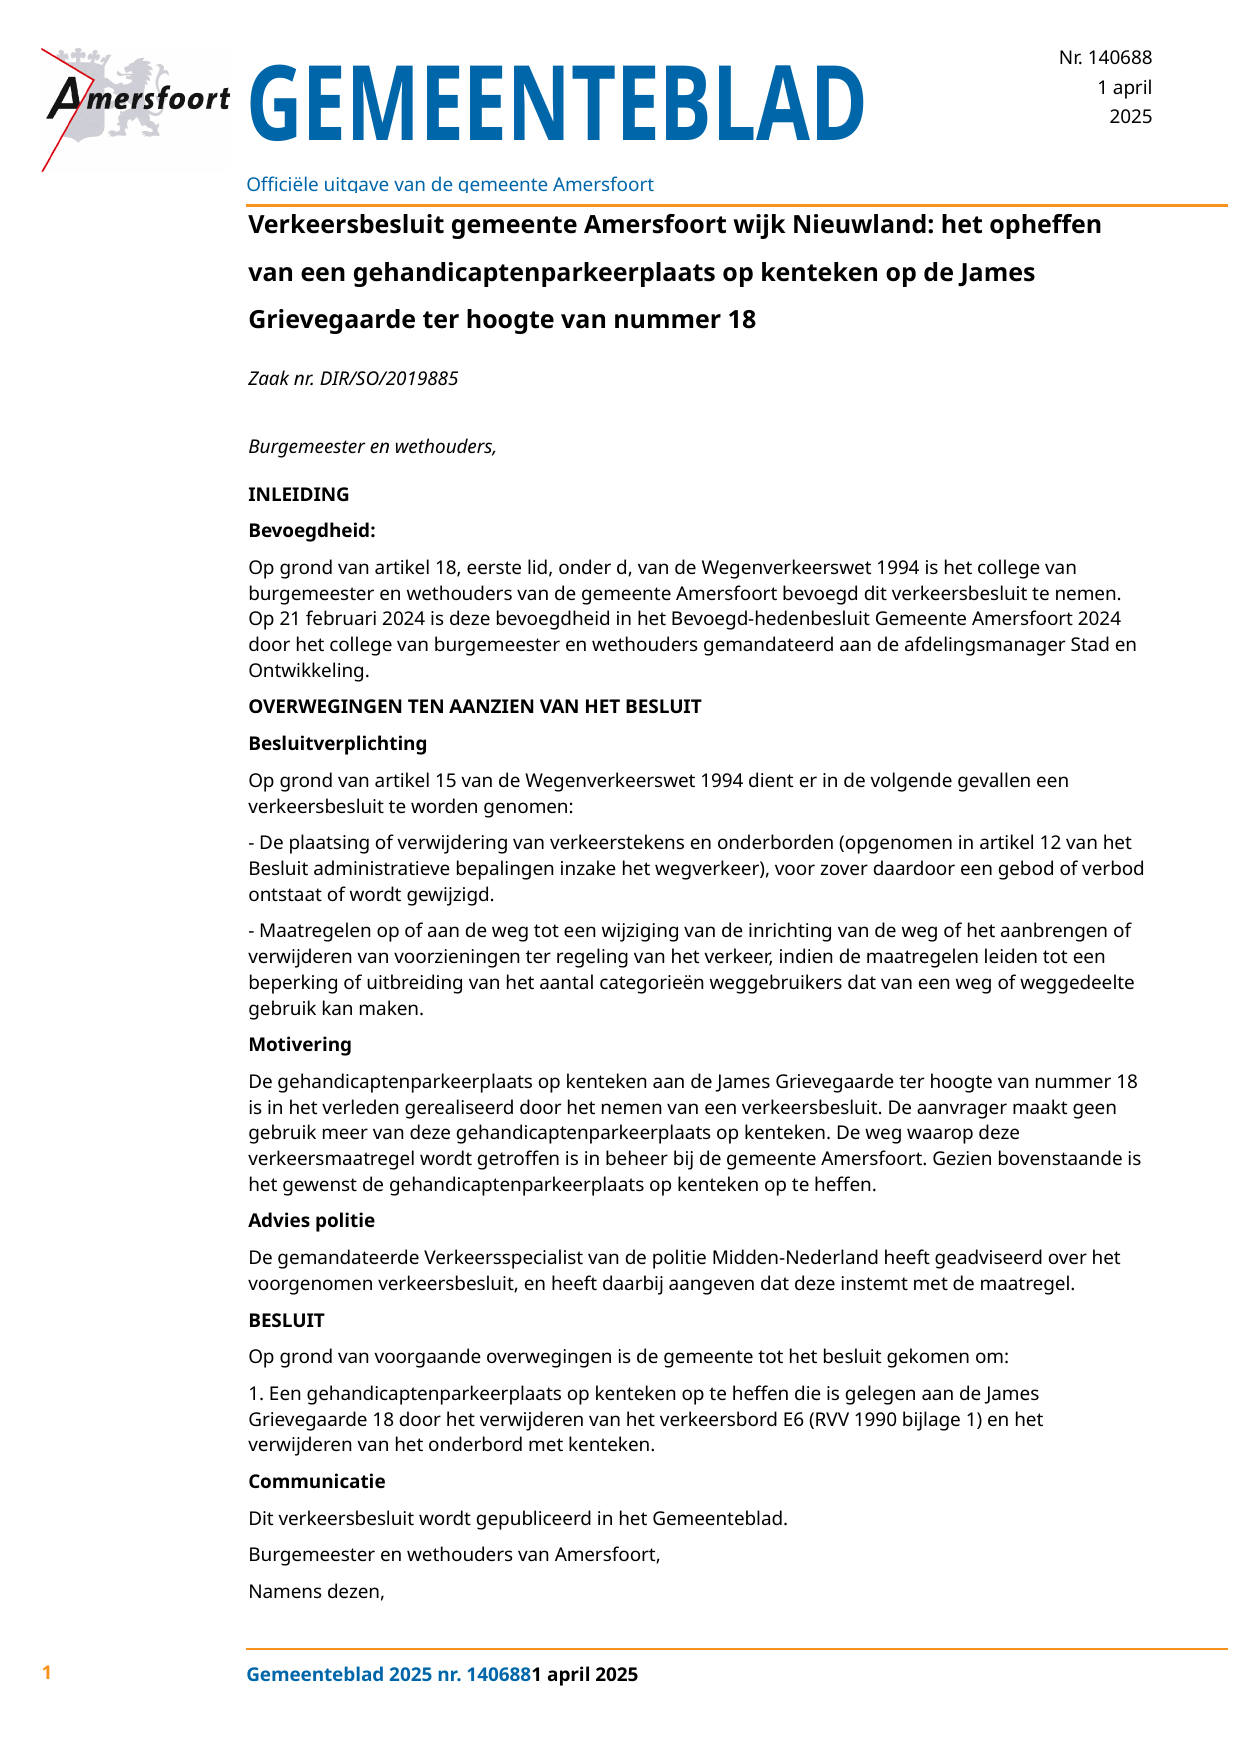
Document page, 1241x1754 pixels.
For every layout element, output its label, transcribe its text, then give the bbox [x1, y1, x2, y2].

text Op grond van artikel 18, eerste lid, onder d, van de Wegenverkeerswet 1994 is het college van burgemeester en wethouders van de gemeente Amersfoort bevoegd dit verkeersbesluit te nemen. Op 21 februari 2024 is deze bevoegdheid in het Bevoegd-hedenbesluit Gemeente Amersfoort 2024 door het college van burgemeester en wethouders gemandateerd aan de afdelingsmanager Stad en Ontwikkeling. [248, 554, 1152, 683]
text De gemandateerde Verkeersspecialist van de politie Midden-Nederland heeft geadviseerd over het voorgenomen verkeersbesluit, en heeft daarbij aangeven dat deze instemt met de maatregel. [248, 1244, 1152, 1296]
text - De plaatsing of verwijdering van verkeerstekens en onderborden (opgenomen in artikel 12 van het Besluit administratieve bepalingen inzake het wegverkeer), voor zover daardoor een gebod of verbod ontstaat of wordt gewijzigd. [248, 829, 1152, 907]
text De gehandicaptenparkeerplaats op kenteken aan de James Grievegaarde ter hoogte van nummer 18 is in het verleden gerealiseerd door het nemen van een verkeersbesluit. De aanvrager maakt geen gebruik meer van deze gehandicaptenparkeerplaats op kenteken. De weg waarop deze verkeersmaatregel wordt getroffen is in beheer bij de gemeente Amersfoort. Gezien bovenstaande is het gewenst de gehandicaptenparkeerplaats op kenteken op te heffen. [248, 1068, 1152, 1197]
text OVERWEGINGEN TEN AANZIEN VAN HET BESLUIT [248, 694, 1152, 719]
text Bevoegdheid: [248, 517, 1152, 543]
text Zaak nr. DIR/SO/2019885 [248, 366, 1152, 391]
text Op grond van artikel 15 van de Wegenverkeerswet 1994 dient er in de volgende gevallen een verkeersbesluit te worden genomen: [248, 767, 1152, 818]
text Besluitverplichting [248, 730, 1152, 756]
text Op grond van voorgaande overwegingen is de gemeente tot het besluit gekomen om: [248, 1343, 1152, 1369]
text Burgemeester en wethouders van Amersfoort, [248, 1542, 1152, 1567]
text Namens dezen, [248, 1578, 1152, 1604]
text Motivering [248, 1031, 1152, 1057]
text INLEIDING [248, 481, 1152, 507]
text Burgemeester en wethouders, [248, 433, 1152, 459]
text Communicatie [248, 1468, 1152, 1494]
text Advies politie [248, 1208, 1152, 1233]
text 1. Een gehandicaptenparkeerplaats op kenteken op te heffen die is gelegen aan de James Grievegaarde 18 door het verwijderen van het verkeersbord E6 (RVV 1990 bijlage 1) en het verwijderen van het onderbord met kenteken. [248, 1380, 1152, 1457]
text Dit verkeersbesluit wordt gepubliceerd in het Gemeenteblad. [248, 1505, 1152, 1531]
text - Maatregelen op of aan de weg tot een wijziging van de inrichting van de weg of het aanbrengen of verwijderen van voorzieningen ter regeling van het verkeer, indien de maatregelen leiden tot een beperking of uitbreiding van het aantal categorieën weggebruikers dat van een weg of weggedeelte gebruik kan maken. [248, 918, 1152, 1021]
text Verkeersbesluit gemeente Amersfoort wijk Nieuwland: het opheffen van een gehandicaptenparkeerplaats op kenteken op de James Grievegaarde ter hoogte van nummer 18 [248, 207, 1152, 336]
text BESLUIT [248, 1307, 1152, 1332]
picture [41, 47, 231, 172]
